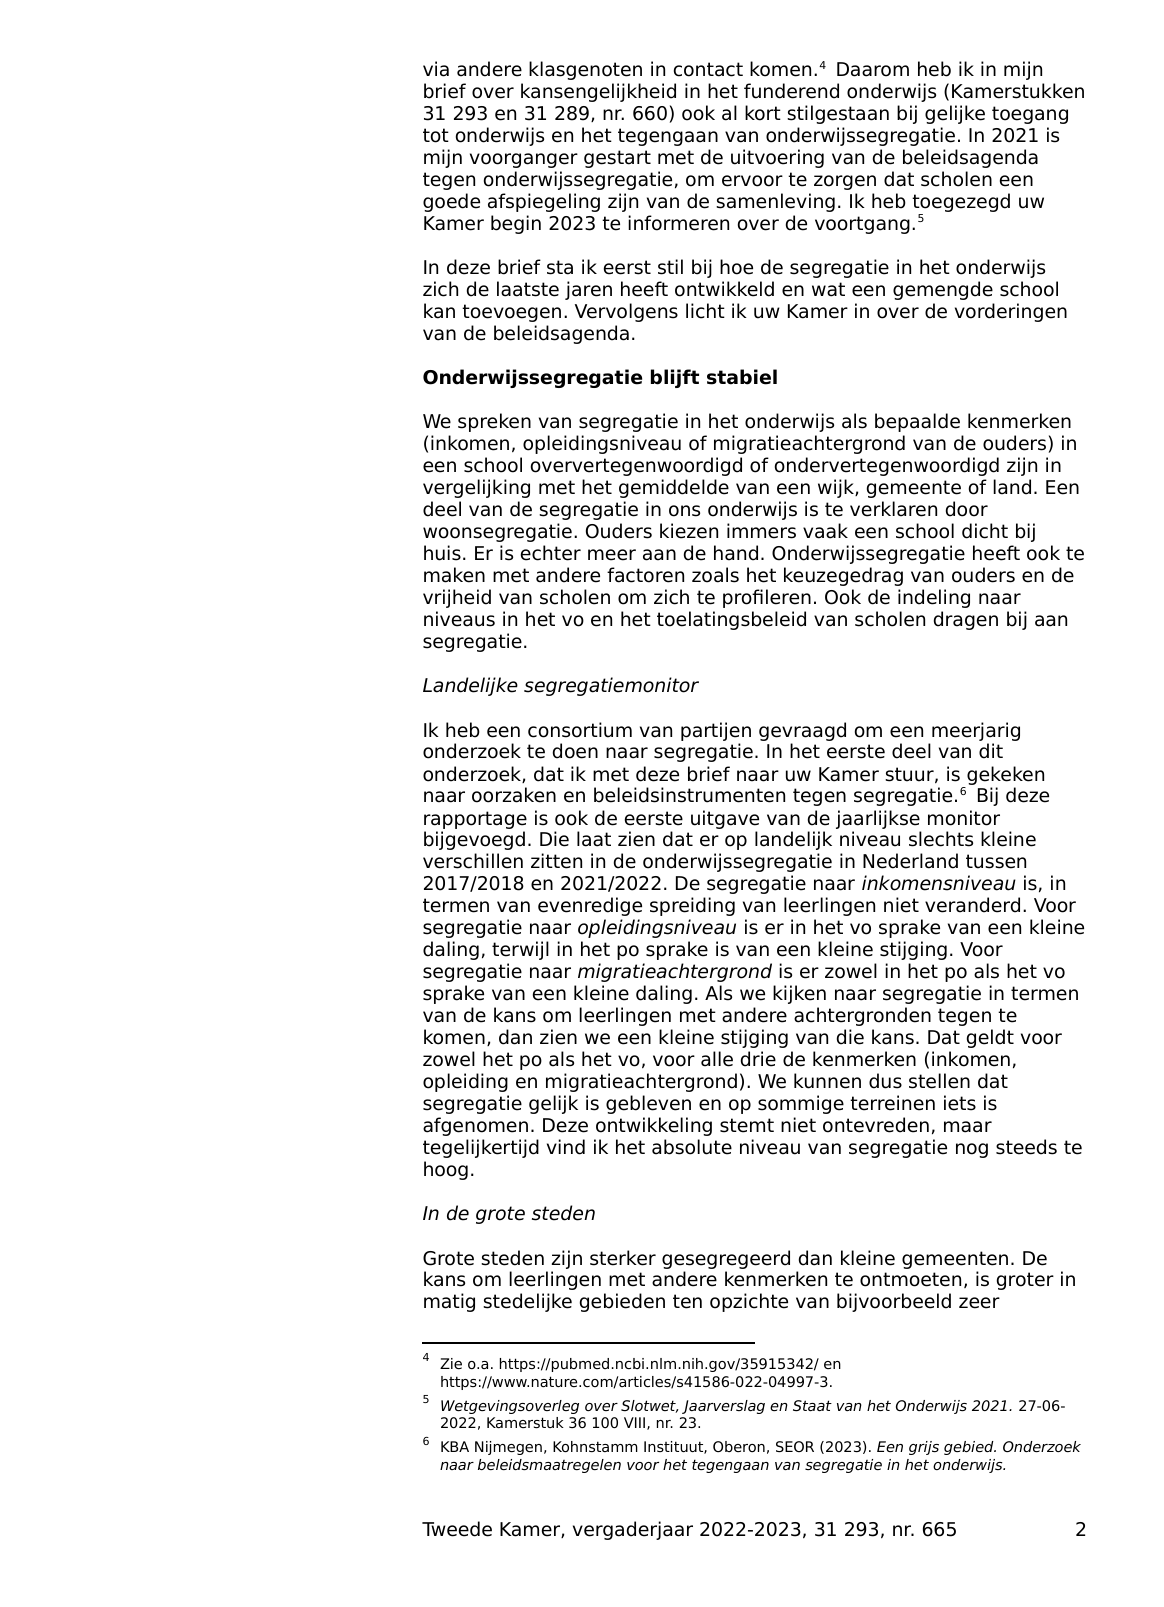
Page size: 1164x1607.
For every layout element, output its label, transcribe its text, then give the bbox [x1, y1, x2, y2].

text Ik heb een consortium van partijen gevraagd om een meerjarig onderzoek te doen naar segregatie. In het eerste deel van dit onderzoek, dat ik met deze brief naar uw Kamer stuur, is gekeken naar oorzaken en beleidsinstrumenten tegen segregatie. Bij deze rapportage is ook de eerste uitgave van de jaarlijkse monitor bijgevoegd. Die laat zien dat er op landelijk niveau slechts kleine verschillen zitten in de onderwijssegregatie in Nederland tussen 2017/2018 en 2021/2022. De segregatie naar inkomensniveau is, in termen van evenredige spreiding van leerlingen niet veranderd. Voor segregatie naar opleidingsniveau is er in het vo sprake van een kleine daling, terwijl in het po sprake is van een kleine stijging. Voor segregatie naar migratieachtergrond is er zowel in het po als het vo sprake van een kleine daling. Als we kijken naar segregatie in termen van de kans om leerlingen met andere achtergronden tegen te komen, dan zien we een kleine stijging van die kans. Dat geldt voor zowel het po als het vo, voor alle drie de kenmerken (inkomen, opleiding en migratieachtergrond). We kunnen dus stellen dat segregatie gelijk is gebleven en op sommige terreinen iets is afgenomen. Deze ontwikkeling stemt niet ontevreden, maar tegelijkertijd vind ik het absolute niveau van segregatie nog steeds te hoog. [422, 719, 1087, 1181]
text Wetgevingsoverleg over Slotwet, Jaarverslag en Staat van het Onderwijs 2021. 27-06-2022, Kamerstuk 36 100 VIII, nr. 23. [422, 1393, 1087, 1432]
text In deze brief sta ik eerst stil bij hoe de segregatie in het onderwijs zich de laatste jaren heeft ontwikkeld en wat een gemengde school kan toevoegen. Vervolgens licht ik uw Kamer in over de vorderingen van de beleidsagenda. [422, 257, 1087, 345]
text We spreken van segregatie in het onderwijs als bepaalde kenmerken (inkomen, opleidingsniveau of migratieachtergrond van de ouders) in een school oververtegenwoordigd of ondervertegenwoordigd zijn in vergelijking met het gemiddelde van een wijk, gemeente of land. Een deel van de segregatie in ons onderwijs is te verklaren door woonsegregatie. Ouders kiezen immers vaak een school dicht bij huis. Er is echter meer aan de hand. Onderwijssegregatie heeft ook te maken met andere factoren zoals het keuzegedrag van ouders en de vrijheid van scholen om zich te profileren. Ook de indeling naar niveaus in het vo en het toelatingsbeleid van scholen dragen bij aan segregatie. [422, 411, 1087, 653]
text Grote steden zijn sterker gesegregeerd dan kleine gemeenten. De kans om leerlingen met andere kenmerken te ontmoeten, is groter in matig stedelijke gebieden ten opzichte van bijvoorbeeld zeer [422, 1247, 1087, 1313]
text KBA Nijmegen, Kohnstamm Instituut, Oberon, SEOR (2023). Een grijs gebied. Onderzoek naar beleidsmaatregelen voor het tegengaan van segregatie in het onderwijs. [422, 1435, 1087, 1474]
text via andere klasgenoten in contact komen. Daarom heb ik in mijn brief over kansengelijkheid in het funderend onderwijs (Kamerstukken 31 293 en 31 289, nr. 660) ook al kort stilgestaan bij gelijke toegang tot onderwijs en het tegengaan van onderwijssegregatie. In 2021 is mijn voorganger gestart met de uitvoering van de beleidsagenda tegen onderwijssegregatie, om ervoor te zorgen dat scholen een goede afspiegeling zijn van de samenleving. Ik heb toegezegd uw Kamer begin 2023 te informeren over de voortgang. [422, 59, 1087, 235]
subtitle Landelijke segregatiemonitor [422, 675, 1087, 697]
subtitle Onderwijssegregatie blijft stabiel [422, 367, 1087, 389]
subtitle In de grote steden [422, 1203, 1087, 1225]
text Zie o.a. https://pubmed.ncbi.nlm.nih.gov/35915342/ en https://www.nature.com/articles/s41586-022-04997-3. [422, 1352, 1087, 1391]
